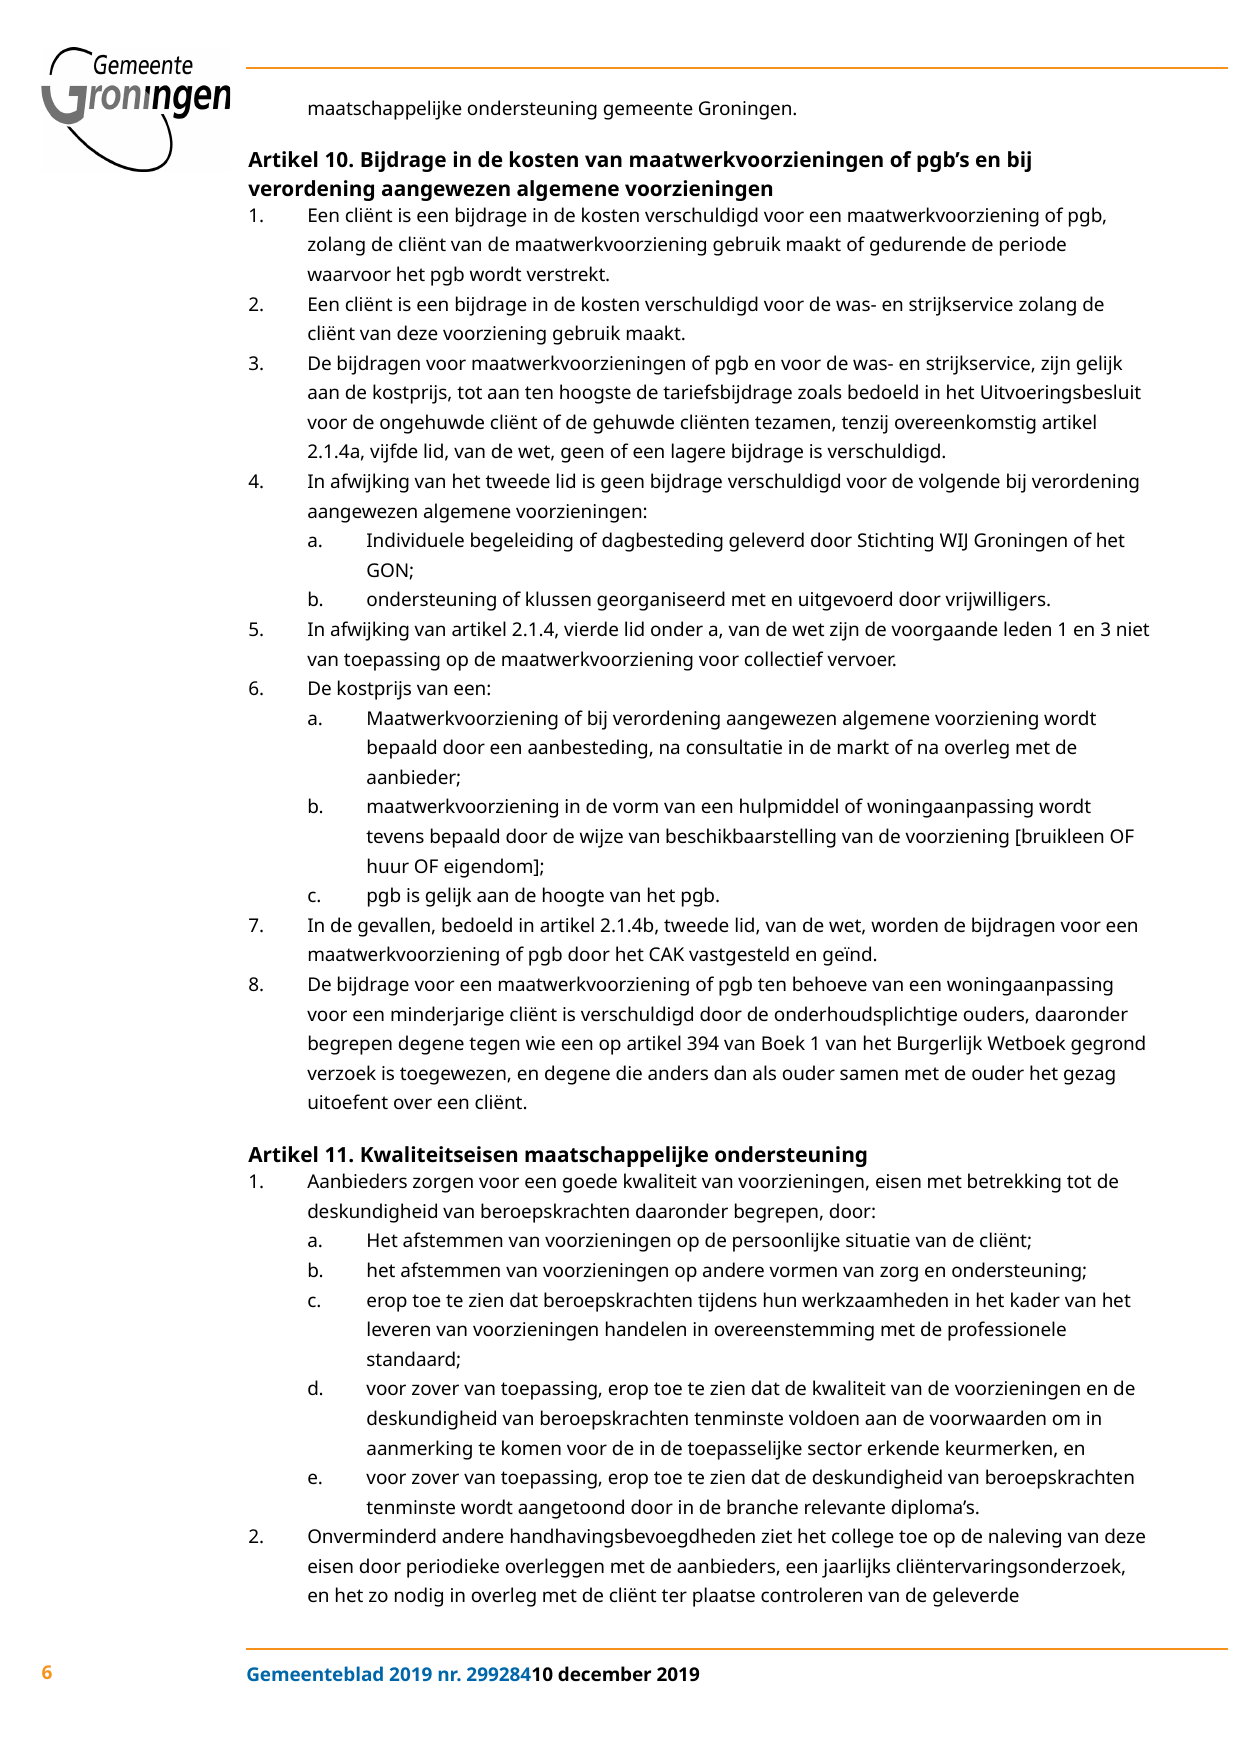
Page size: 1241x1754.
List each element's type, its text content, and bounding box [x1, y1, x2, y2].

list maatschappelijke ondersteuning gemeente Groningen. [248, 95, 1152, 121]
list Onverminderd andere handhavingsbevoegdheden ziet het college toe op de naleving van deze eisen door periodieke overleggen met de aanbieders, een jaarlijks cliëntervaringsonderzoek, en het zo nodig in overleg met de cliënt ter plaatse controleren van de geleverde [248, 1523, 1152, 1608]
list In afwijking van artikel 2.1.4, vierde lid onder a, van de wet zijn de voorgaande leden 1 en 3 niet van toepassing op de maatwerkvoorziening voor collectief vervoer. [248, 616, 1152, 672]
list maatwerkvoorziening in de vorm van een hulpmiddel of woningaanpassing wordt tevens bepaald door de wijze van beschikbaarstelling van de voorziening [bruikleen OF huur OF eigendom]; [307, 794, 1152, 879]
list ondersteuning of klussen georganiseerd met en uitgevoerd door vrijwilligers. [307, 587, 1152, 612]
list De kostprijs van een: [248, 675, 1152, 701]
list Een cliënt is een bijdrage in de kosten verschuldigd voor een maatwerkvoorziening of pgb, zolang de cliënt van de maatwerkvoorziening gebruik maakt of gedurende de periode waarvoor het pgb wordt verstrekt. [248, 202, 1152, 287]
list Het afstemmen van voorzieningen op de persoonlijke situatie van de cliënt; [307, 1228, 1152, 1253]
text Artikel 10. Bijdrage in de kosten van maatwerkvoorzieningen of pgb’s en bij verordening aangewezen algemene voorzieningen [248, 145, 1152, 202]
list Maatwerkvoorziening of bij verordening aangewezen algemene voorziening wordt bepaald door een aanbesteding, na consultatie in de markt of na overleg met de aanbieder; [307, 705, 1152, 790]
list De bijdragen voor maatwerkvoorzieningen of pgb en voor de was- en strijkservice, zijn gelijk aan de kostprijs, tot aan ten hoogste de tariefsbijdrage zoals bedoeld in het Uitvoeringsbesluit voor de ongehuwde cliënt of de gehuwde cliënten tezamen, tenzij overeenkomstig artikel 2.1.4a, vijfde lid, van de wet, geen of een lagere bijdrage is verschuldigd. [248, 350, 1152, 464]
list In afwijking van het tweede lid is geen bijdrage verschuldigd voor de volgende bij verordening aangewezen algemene voorzieningen: [248, 468, 1152, 524]
list Aanbieders zorgen voor een goede kwaliteit van voorzieningen, eisen met betrekking tot de deskundigheid van beroepskrachten daaronder begrepen, door: [248, 1168, 1152, 1224]
list voor zover van toepassing, erop toe te zien dat de kwaliteit van de voorzieningen en de deskundigheid van beroepskrachten tenminste voldoen aan de voorwaarden om in aanmerking te komen voor de in de toepasselijke sector erkende keurmerken, en [307, 1376, 1152, 1460]
list pgb is gelijk aan de hoogte van het pgb. [307, 882, 1152, 908]
list voor zover van toepassing, erop toe te zien dat de deskundigheid van beroepskrachten tenminste wordt aangetoond door in de branche relevante diploma’s. [307, 1464, 1152, 1519]
list De bijdrage voor een maatwerkvoorziening of pgb ten behoeve van een woningaanpassing voor een minderjarige cliënt is verschuldigd door de onderhoudsplichtige ouders, daaronder begrepen degene tegen wie een op artikel 394 van Boek 1 van het Burgerlijk Wetboek gegrond verzoek is toegewezen, en degene die anders dan als ouder samen met de ouder het gezag uitoefent over een cliënt. [248, 971, 1152, 1115]
picture [41, 47, 231, 172]
list erop toe te zien dat beroepskrachten tijdens hun werkzaamheden in het kader van het leveren van voorzieningen handelen in overeenstemming met de professionele standaard; [307, 1287, 1152, 1372]
list In de gevallen, bedoeld in artikel 2.1.4b, tweede lid, van de wet, worden de bijdragen voor een maatwerkvoorziening of pgb door het CAK vastgesteld en geïnd. [248, 912, 1152, 967]
text Artikel 11. Kwaliteitseisen maatschappelijke ondersteuning [248, 1140, 1152, 1168]
list het afstemmen van voorzieningen op andere vormen van zorg en ondersteuning; [307, 1257, 1152, 1283]
list Individuele begeleiding of dagbesteding geleverd door Stichting WIJ Groningen of het GON; [307, 527, 1152, 583]
list Een cliënt is een bijdrage in de kosten verschuldigd voor de was- en strijkservice zolang de cliënt van deze voorziening gebruik maakt. [248, 291, 1152, 346]
